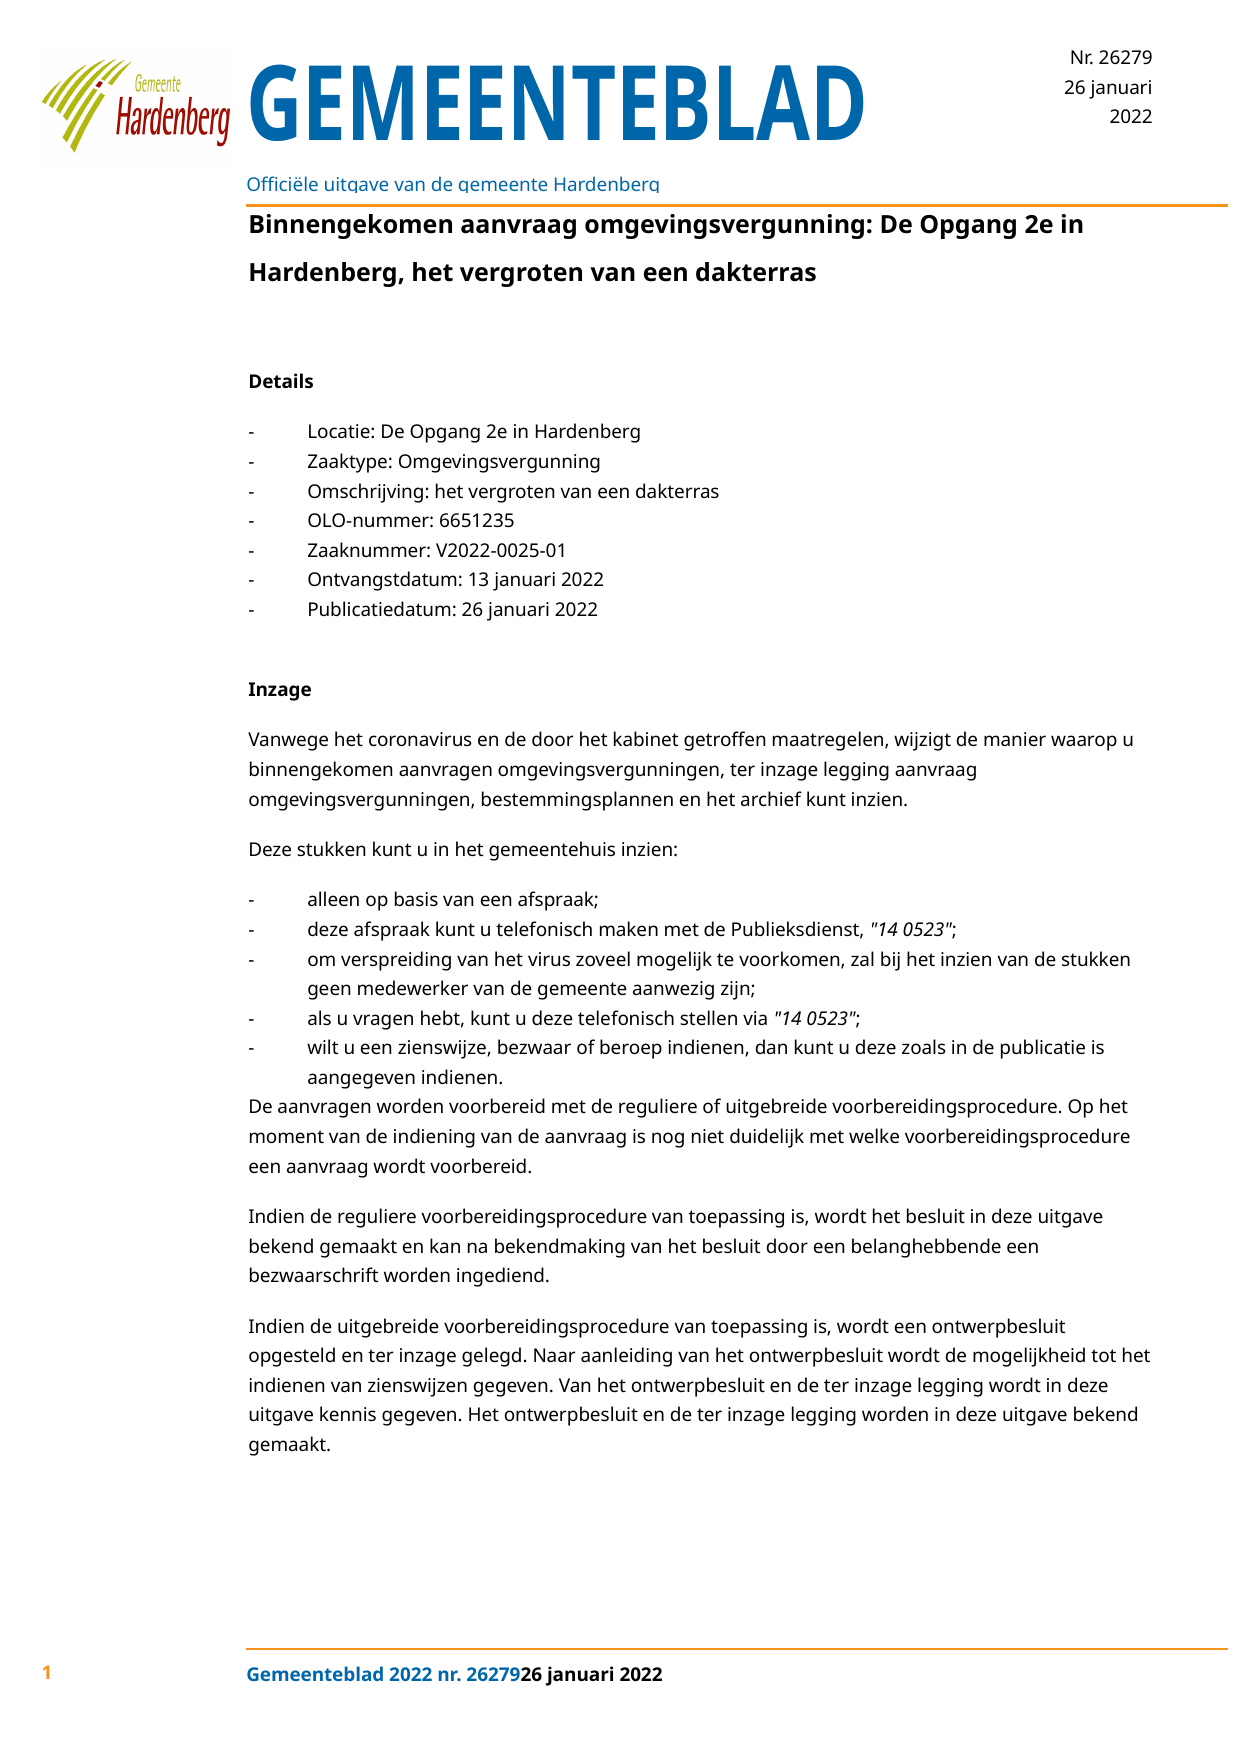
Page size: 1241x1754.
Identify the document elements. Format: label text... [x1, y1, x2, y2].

list deze afspraak kunt u telefonisch maken met de Publieksdienst, "14 0523"; [248, 916, 1152, 942]
list Ontvangstdatum: 13 januari 2022 [248, 567, 1152, 592]
list als u vragen hebt, kunt u deze telefonisch stellen via "14 0523"; [248, 1005, 1152, 1031]
list om verspreiding van het virus zoveel mogelijk te voorkomen, zal bij het inzien van de stukken geen medewerker van de gemeente aanwezig zijn; [248, 946, 1152, 1001]
list Publicatiedatum: 26 januari 2022 [248, 596, 1152, 622]
list Locatie: De Opgang 2e in Hardenberg [248, 419, 1152, 444]
text De aanvragen worden voorbereid met de reguliere of uitgebreide voorbereidingsprocedure. Op het moment van de indiening van de aanvraag is nog niet duidelijk met welke voorbereidingsprocedure een aanvraag wordt voorbereid. [248, 1094, 1152, 1179]
list OLO-nummer: 6651235 [248, 507, 1152, 533]
text Vanwege het coronavirus en de door het kabinet getroffen maatregelen, wijzigt de manier waarop u binnengekomen aanvragen omgevingsvergunningen, ter inzage legging aanvraag omgevingsvergunningen, bestemmingsplannen en het archief kunt inzien. [248, 727, 1152, 812]
list Zaaknummer: V2022-0025-01 [248, 537, 1152, 563]
text Details [248, 368, 1152, 394]
list wilt u een zienswijze, bezwaar of beroep indienen, dan kunt u deze zoals in de publicatie is aangegeven indienen. [248, 1034, 1152, 1090]
text Inzage [248, 676, 1152, 702]
list Omschrijving: het vergroten van een dakterras [248, 478, 1152, 504]
picture [41, 47, 231, 172]
list alleen op basis van een afspraak; [248, 887, 1152, 912]
text Binnengekomen aanvraag omgevingsvergunning: De Opgang 2e in Hardenberg, het vergroten van een dakterras [248, 207, 1152, 288]
list Zaaktype: Omgevingsvergunning [248, 448, 1152, 474]
text Indien de uitgebreide voorbereidingsprocedure van toepassing is, wordt een ontwerpbesluit opgesteld en ter inzage gelegd. Naar aanleiding van het ontwerpbesluit wordt de mogelijkheid tot het indienen van zienswijzen gegeven. Van het ontwerpbesluit en de ter inzage legging wordt in deze uitgave kennis gegeven. Het ontwerpbesluit en de ter inzage legging worden in deze uitgave bekend gemaakt. [248, 1313, 1152, 1457]
text Indien de reguliere voorbereidingsprocedure van toepassing is, wordt het besluit in deze uitgave bekend gemaakt en kan na bekendmaking van het besluit door een belanghebbende een bezwaarschrift worden ingediend. [248, 1203, 1152, 1288]
text Deze stukken kunt u in het gemeentehuis inzien: [248, 836, 1152, 862]
